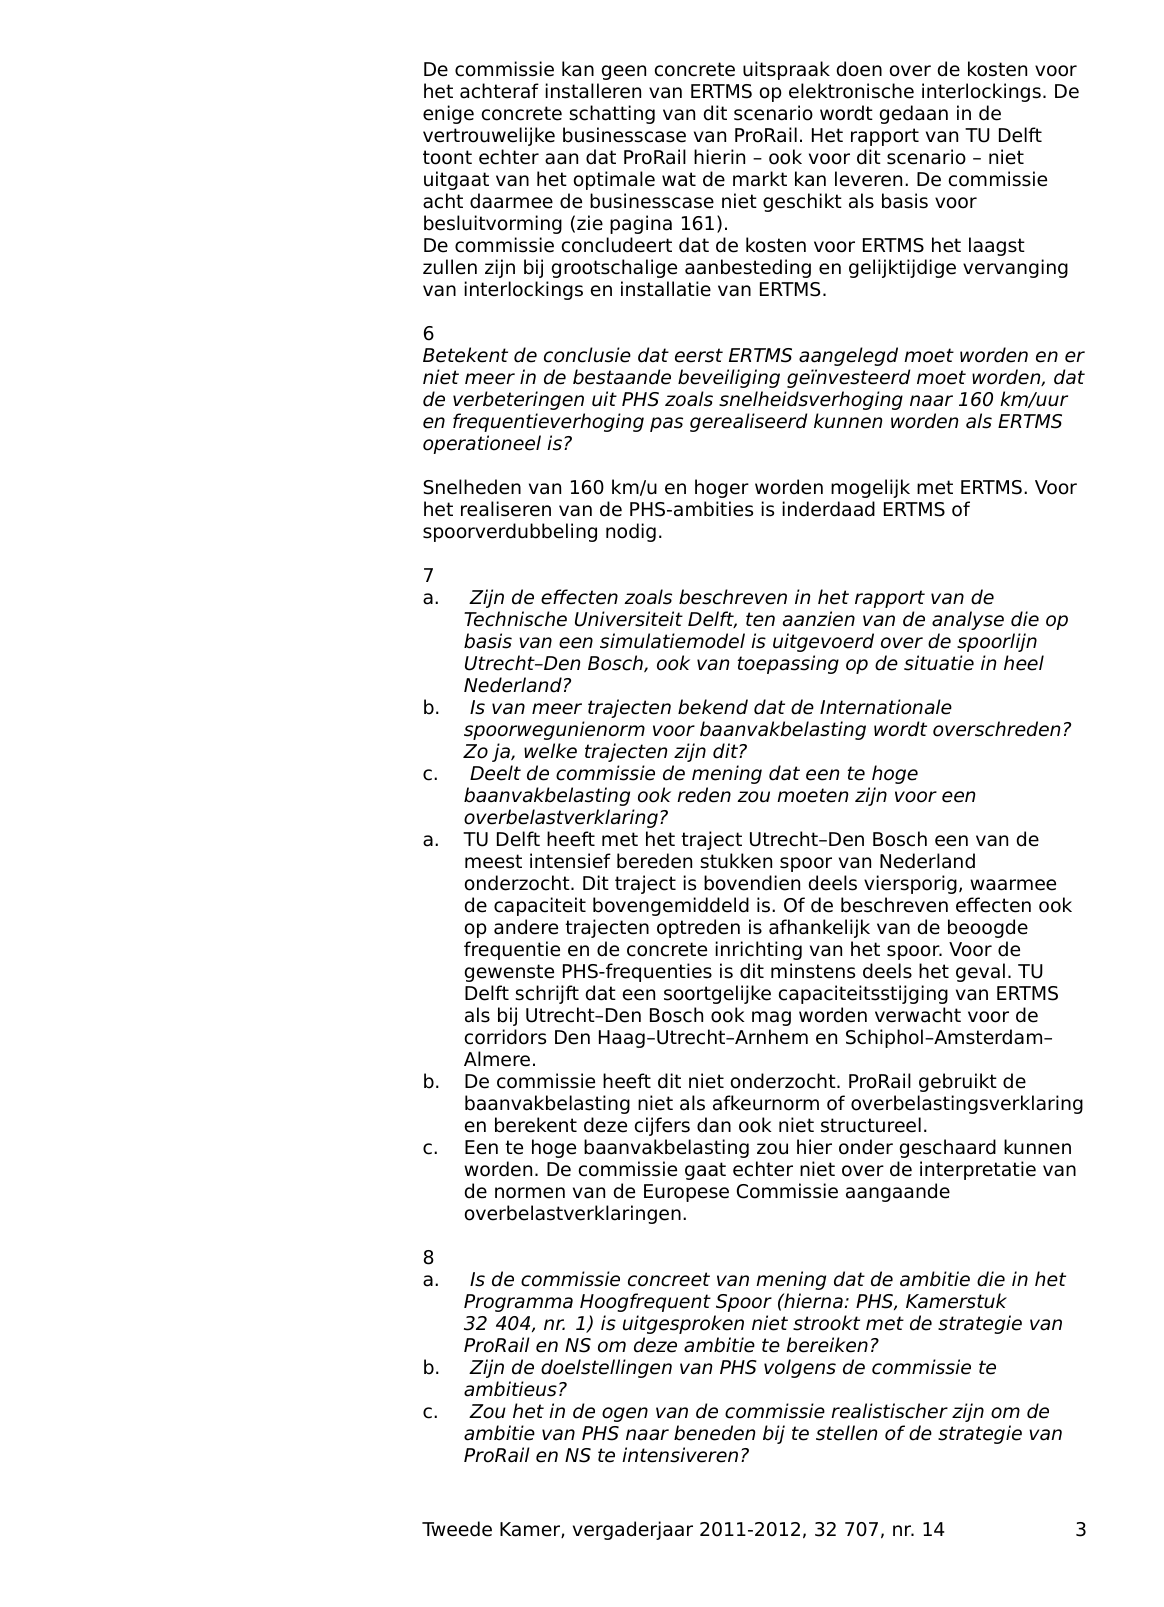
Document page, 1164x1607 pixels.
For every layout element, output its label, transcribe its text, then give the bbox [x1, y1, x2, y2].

text Snelheden van 160 km/u en hoger worden mogelijk met ERTMS. Voor het realiseren van de PHS-ambities is inderdaad ERTMS of spoorverdubbeling nodig. [422, 477, 1087, 543]
text De commissie concludeert dat de kosten voor ERTMS het laagst zullen zijn bij grootschalige aanbesteding en gelijktijdige vervanging van interlockings en installatie van ERTMS. [422, 235, 1087, 301]
text De commissie kan geen concrete uitspraak doen over de kosten voor het achteraf installeren van ERTMS op elektronische interlockings. De enige concrete schatting van dit scenario wordt gedaan in de vertrouwelijke businesscase van ProRail. Het rapport van TU Delft toont echter aan dat ProRail hierin – ook voor dit scenario – niet uitgaat van het optimale wat de markt kan leveren. De commissie acht daarmee de businesscase niet geschikt als basis voor besluitvorming (zie pagina 161). [422, 59, 1087, 235]
text Betekent de conclusie dat eerst ERTMS aangelegd moet worden en er niet meer in de bestaande beveiliging geïnvesteerd moet worden, dat de verbeteringen uit PHS zoals snelheidsverhoging naar 160 km/uur en frequentieverhoging pas gerealiseerd kunnen worden als ERTMS operationeel is? [422, 345, 1087, 455]
text b. Is van meer trajecten bekend dat de Internationale spoorwegunienorm voor baanvakbelasting wordt overschreden? Zo ja, welke trajecten zijn dit? [422, 697, 1087, 763]
text c. Deelt de commissie de mening dat een te hoge baanvakbelasting ook reden zou moeten zijn voor een overbelastverklaring? [422, 763, 1087, 829]
text b. Zijn de doelstellingen van PHS volgens de commissie te ambitieus? [422, 1357, 1087, 1401]
text 6 [422, 323, 1087, 345]
text b. De commissie heeft dit niet onderzocht. ProRail gebruikt de baanvakbelasting niet als afkeurnorm of overbelastingsverklaring en berekent deze cijfers dan ook niet structureel. [422, 1071, 1087, 1137]
text a. Is de commissie concreet van mening dat de ambitie die in het Programma Hoogfrequent Spoor (hierna: PHS, Kamerstuk 32 404, nr. 1) is uitgesproken niet strookt met de strategie van ProRail en NS om deze ambitie te bereiken? [422, 1269, 1087, 1357]
text c. Zou het in de ogen van de commissie realistischer zijn om de ambitie van PHS naar beneden bij te stellen of de strategie van ProRail en NS te intensiveren? [422, 1401, 1087, 1467]
text 8 [422, 1247, 1087, 1269]
text c. Een te hoge baanvakbelasting zou hier onder geschaard kunnen worden. De commissie gaat echter niet over de interpretatie van de normen van de Europese Commissie aangaande overbelastverklaringen. [422, 1137, 1087, 1224]
text 7 [422, 565, 1087, 587]
text a. TU Delft heeft met het traject Utrecht–Den Bosch een van de meest intensief bereden stukken spoor van Nederland onderzocht. Dit traject is bovendien deels viersporig, waarmee de capaciteit bovengemiddeld is. Of de beschreven effecten ook op andere trajecten optreden is afhankelijk van de beoogde frequentie en de concrete inrichting van het spoor. Voor de gewenste PHS-frequenties is dit minstens deels het geval. TU Delft schrijft dat een soortgelijke capaciteitsstijging van ERTMS als bij Utrecht–Den Bosch ook mag worden verwacht voor de corridors Den Haag–Utrecht–Arnhem en Schiphol–Amsterdam–Almere. [422, 829, 1087, 1071]
text a. Zijn de effecten zoals beschreven in het rapport van de Technische Universiteit Delft, ten aanzien van de analyse die op basis van een simulatiemodel is uitgevoerd over de spoorlijn Utrecht–Den Bosch, ook van toepassing op de situatie in heel Nederland? [422, 587, 1087, 697]
